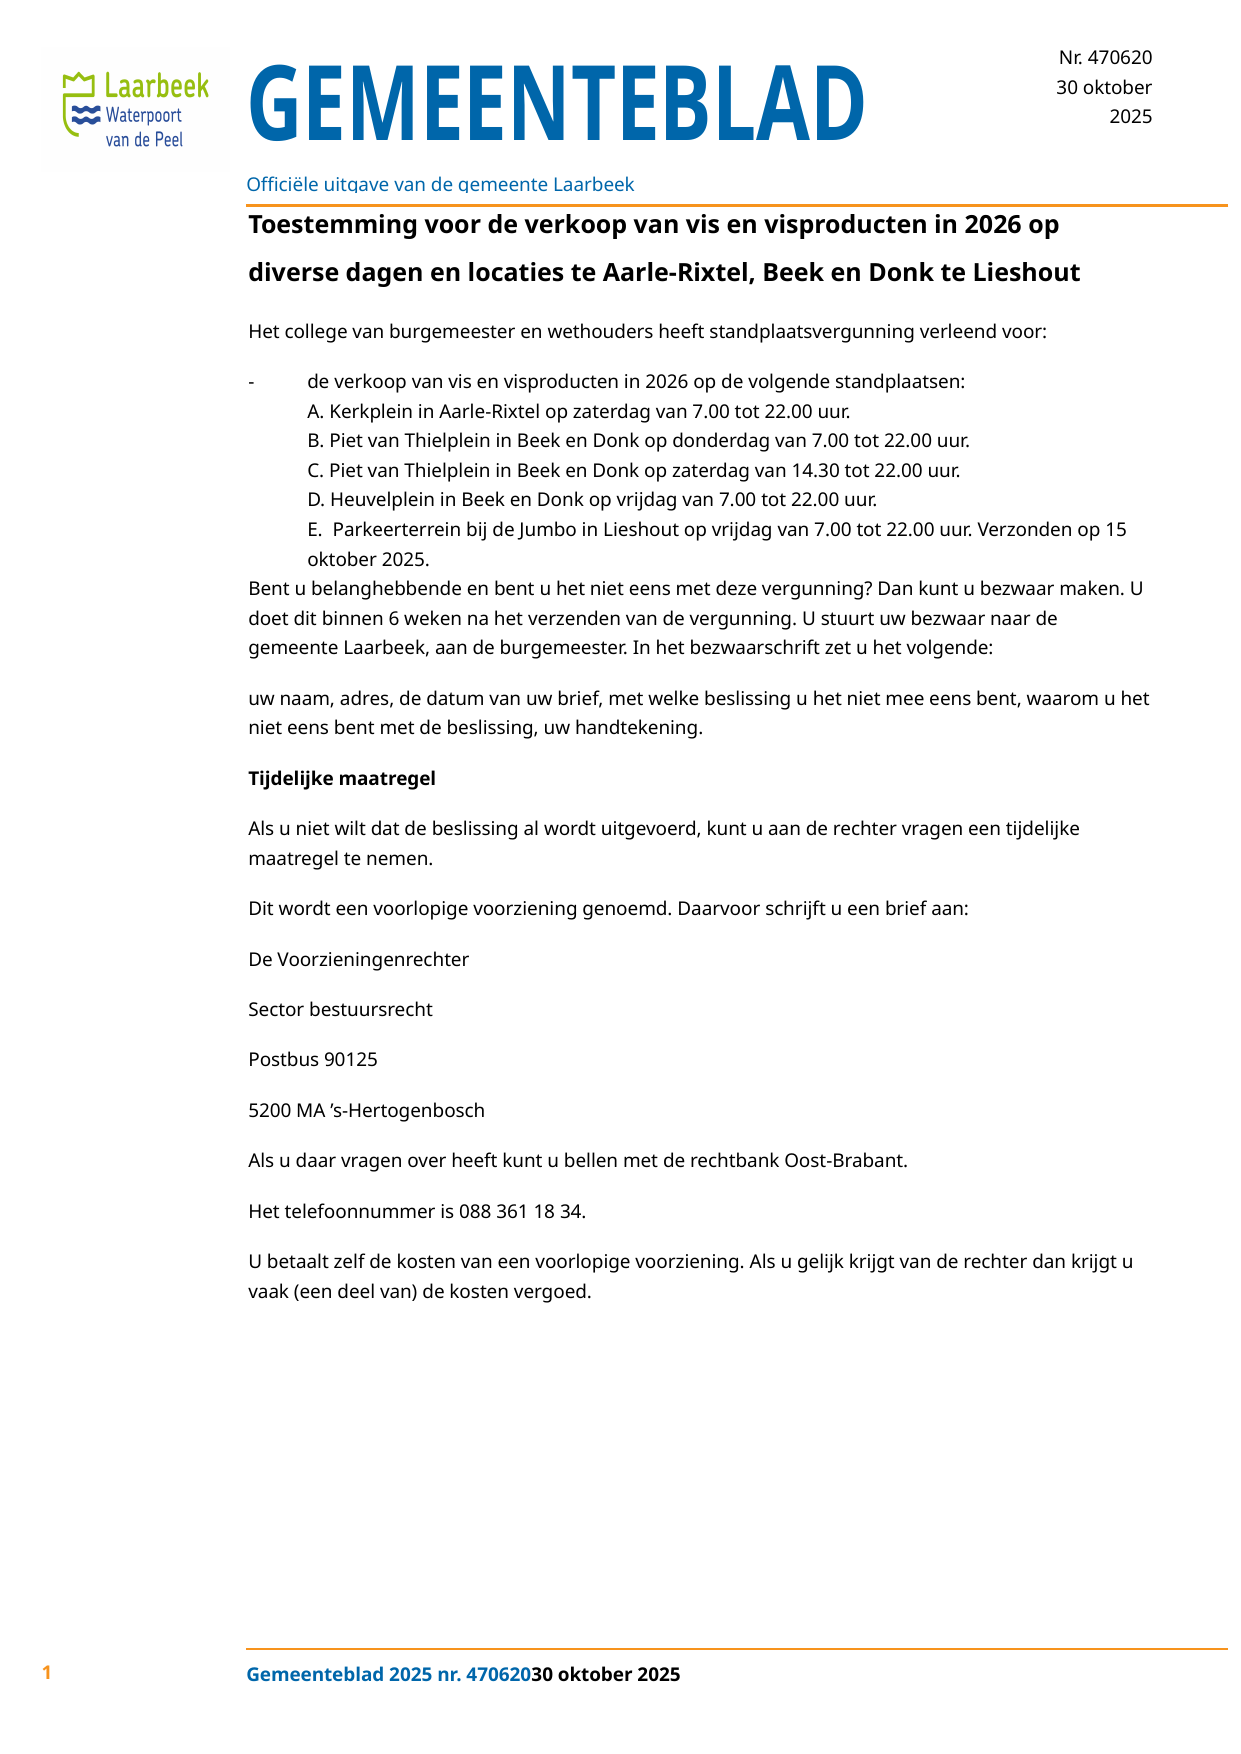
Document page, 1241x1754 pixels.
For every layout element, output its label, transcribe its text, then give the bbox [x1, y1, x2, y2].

list de verkoop van vis en visproducten in 2026 op de volgende standplaatsen: [248, 368, 1152, 394]
list A. Kerkplein in Aarle-Rixtel op zaterdag van 7.00 tot 22.00 uur. [248, 398, 1152, 424]
text U betaalt zelf de kosten van een voorlopige voorziening. Als u gelijk krijgt van de rechter dan krijgt u vaak (een deel van) de kosten vergoed. [248, 1248, 1152, 1304]
text uw naam, adres, de datum van uw brief, met welke beslissing u het niet mee eens bent, waarom u het niet eens bent met de beslissing, uw handtekening. [248, 685, 1152, 740]
text Tijdelijke maatregel [248, 765, 1152, 791]
text Als u niet wilt dat de beslissing al wordt uitgevoerd, kunt u aan de rechter vragen een tijdelijke maatregel te nemen. [248, 815, 1152, 871]
text 5200 MA ’s-Hertogenbosch [248, 1097, 1152, 1123]
text Postbus 90125 [248, 1047, 1152, 1072]
text Bent u belanghebbende en bent u het niet eens met deze vergunning? Dan kunt u bezwaar maken. U doet dit binnen 6 weken na het verzenden van de vergunning. U stuurt uw bezwaar naar de gemeente Laarbeek, aan de burgemeester. In het bezwaarschrift zet u het volgende: [248, 575, 1152, 660]
text Dit wordt een voorlopige voorziening genoemd. Daarvoor schrijft u een brief aan: [248, 895, 1152, 921]
text De Voorzieningenrechter [248, 946, 1152, 972]
list D. Heuvelplein in Beek en Donk op vrijdag van 7.00 tot 22.00 uur. [248, 487, 1152, 512]
text Sector bestuursrecht [248, 996, 1152, 1022]
picture [41, 47, 231, 172]
text Het college van burgemeester en wethouders heeft standplaatsvergunning verleend voor: [248, 318, 1152, 344]
text Toestemming voor de verkoop van vis en visproducten in 2026 op diverse dagen en locaties te Aarle-Rixtel, Beek en Donk te Lieshout [248, 207, 1152, 288]
text Het telefoonnummer is 088 361 18 34. [248, 1198, 1152, 1224]
list C. Piet van Thielplein in Beek en Donk op zaterdag van 14.30 tot 22.00 uur. [248, 457, 1152, 483]
list B. Piet van Thielplein in Beek en Donk op donderdag van 7.00 tot 22.00 uur. [248, 427, 1152, 453]
list E. Parkeerterrein bij de Jumbo in Lieshout op vrijdag van 7.00 tot 22.00 uur. Verzonden op 15 oktober 2025. [248, 516, 1152, 572]
text Als u daar vragen over heeft kunt u bellen met de rechtbank Oost-Brabant. [248, 1147, 1152, 1173]
